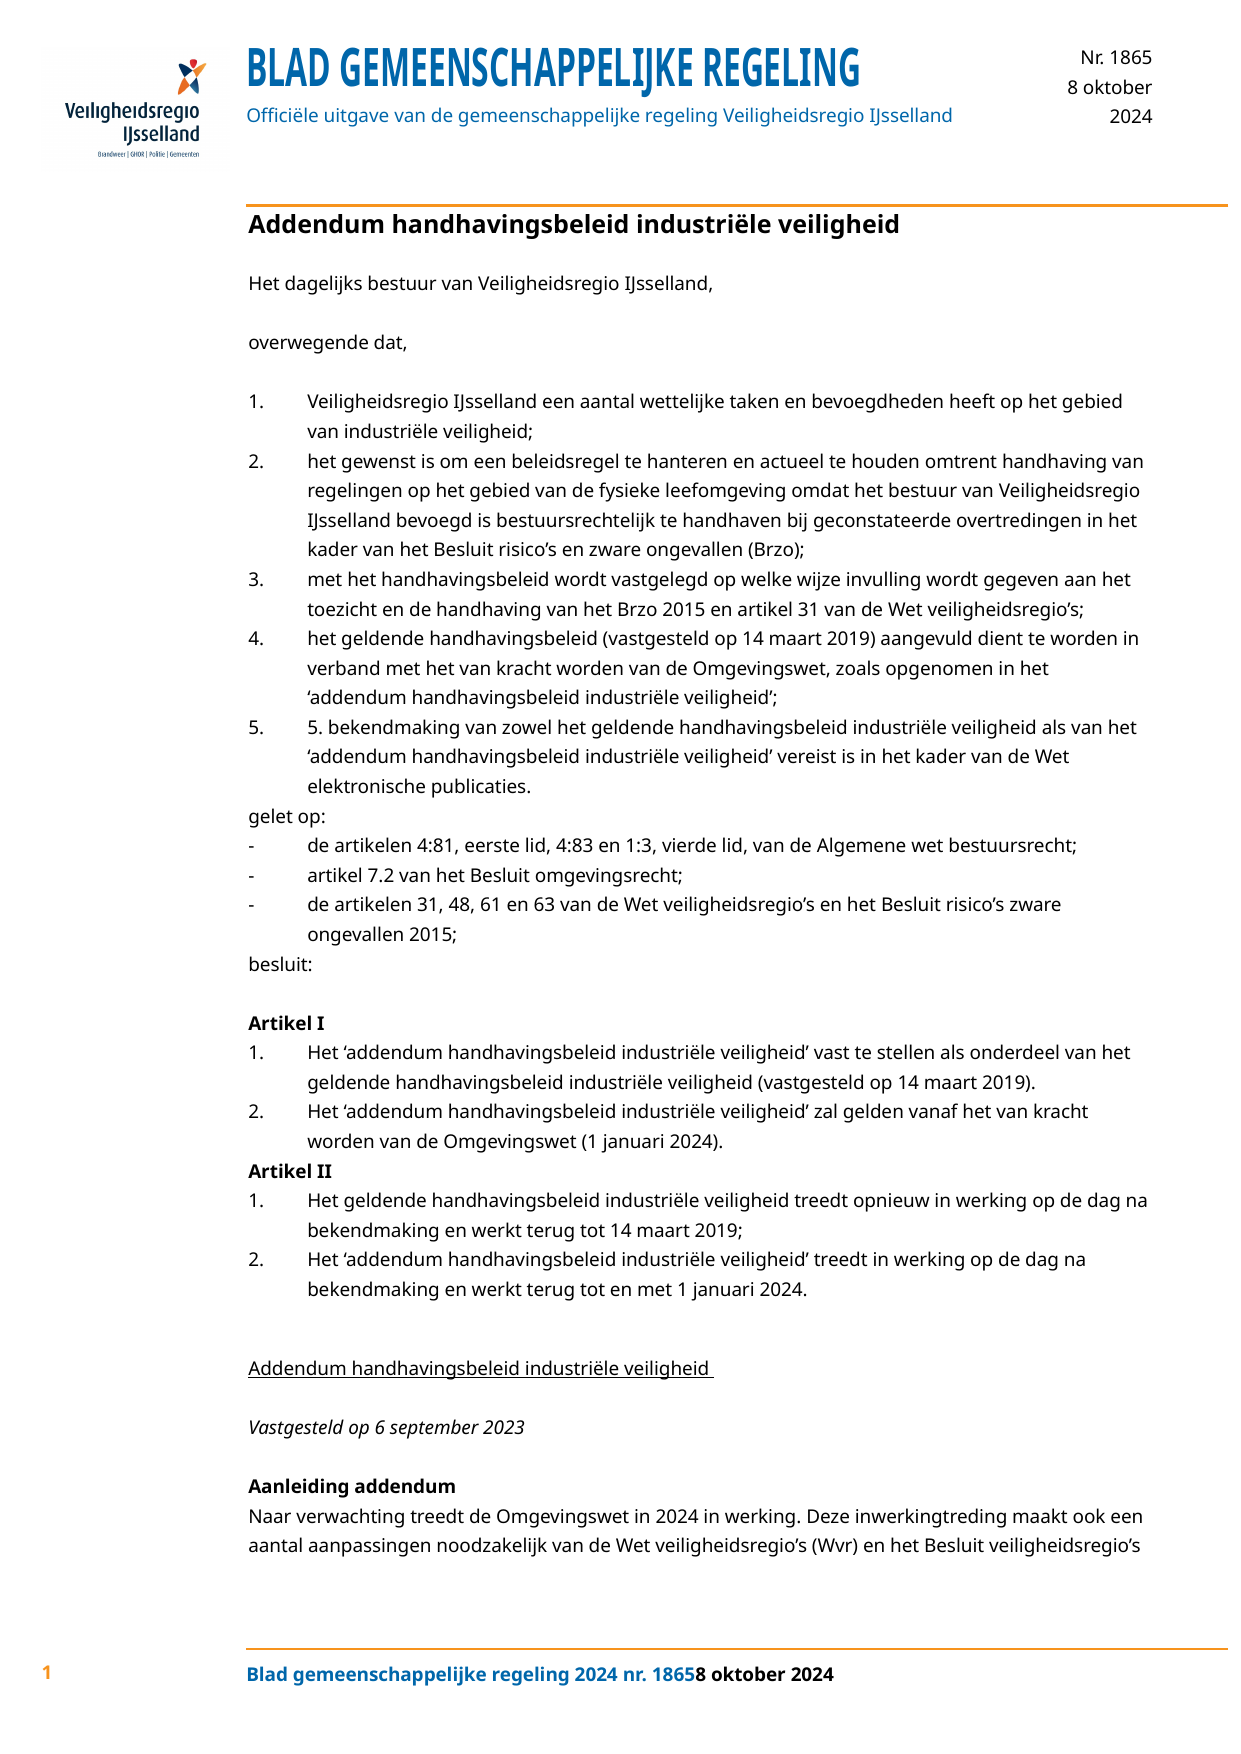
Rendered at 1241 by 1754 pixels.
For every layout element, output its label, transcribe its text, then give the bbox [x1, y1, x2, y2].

text Vastgesteld op 6 september 2023 [248, 1414, 1152, 1440]
text Aanleiding addendum [248, 1473, 1152, 1499]
list het gewenst is om een beleidsregel te hanteren en actueel te houden omtrent handhaving van regelingen op het gebied van de fysieke leefomgeving omdat het bestuur van Veiligheidsregio IJsselland bevoegd is bestuursrechtelijk te handhaven bij geconstateerde overtredingen in het kader van het Besluit risico’s en zware ongevallen (Brzo); [248, 448, 1152, 562]
text Artikel I [248, 1010, 1152, 1036]
picture [41, 47, 231, 172]
list de artikelen 4:81, eerste lid, 4:83 en 1:3, vierde lid, van de Algemene wet bestuursrecht; [248, 832, 1152, 858]
list 5. bekendmaking van zowel het geldende handhavingsbeleid industriële veiligheid als van het ‘addendum handhavingsbeleid industriële veiligheid’ vereist is in het kader van de Wet elektronische publicaties. [248, 714, 1152, 799]
list Het geldende handhavingsbeleid industriële veiligheid treedt opnieuw in werking op de dag na bekendmaking en werkt terug tot 14 maart 2019; [248, 1187, 1152, 1243]
text Het dagelijks bestuur van Veiligheidsregio IJsselland, [248, 270, 1152, 296]
text Addendum handhavingsbeleid industriële veiligheid [248, 207, 1152, 241]
list Het ‘addendum handhavingsbeleid industriële veiligheid’ treedt in werking op de dag na bekendmaking en werkt terug tot en met 1 januari 2024. [248, 1247, 1152, 1302]
list Het ‘addendum handhavingsbeleid industriële veiligheid’ zal gelden vanaf het van kracht worden van de Omgevingswet (1 januari 2024). [248, 1099, 1152, 1154]
list het geldende handhavingsbeleid (vastgesteld op 14 maart 2019) aangevuld dient te worden in verband met het van kracht worden van de Omgevingswet, zoals opgenomen in het ‘addendum handhavingsbeleid industriële veiligheid’; [248, 625, 1152, 710]
text Addendum handhavingsbeleid industriële veiligheid [248, 1355, 1152, 1381]
text Artikel II [248, 1158, 1152, 1183]
list artikel 7.2 van het Besluit omgevingsrecht; [248, 862, 1152, 888]
text Naar verwachting treedt de Omgevingswet in 2024 in werking. Deze inwerkingtreding maakt ook een aantal aanpassingen noodzakelijk van de Wet veiligheidsregio’s (Wvr) en het Besluit veiligheidsregio’s [248, 1503, 1152, 1558]
list met het handhavingsbeleid wordt vastgelegd op welke wijze invulling wordt gegeven aan het toezicht en de handhaving van het Brzo 2015 en artikel 31 van de Wet veiligheidsregio’s; [248, 566, 1152, 621]
text besluit: [248, 951, 1152, 976]
list Het ‘addendum handhavingsbeleid industriële veiligheid’ vast te stellen als onderdeel van het geldende handhavingsbeleid industriële veiligheid (vastgesteld op 14 maart 2019). [248, 1039, 1152, 1095]
list de artikelen 31, 48, 61 en 63 van de Wet veiligheidsregio’s en het Besluit risico’s zware ongevallen 2015; [248, 892, 1152, 947]
text gelet op: [248, 803, 1152, 828]
list Veiligheidsregio IJsselland een aantal wettelijke taken en bevoegdheden heeft op het gebied van industriële veiligheid; [248, 389, 1152, 444]
text overwegende dat, [248, 329, 1152, 355]
